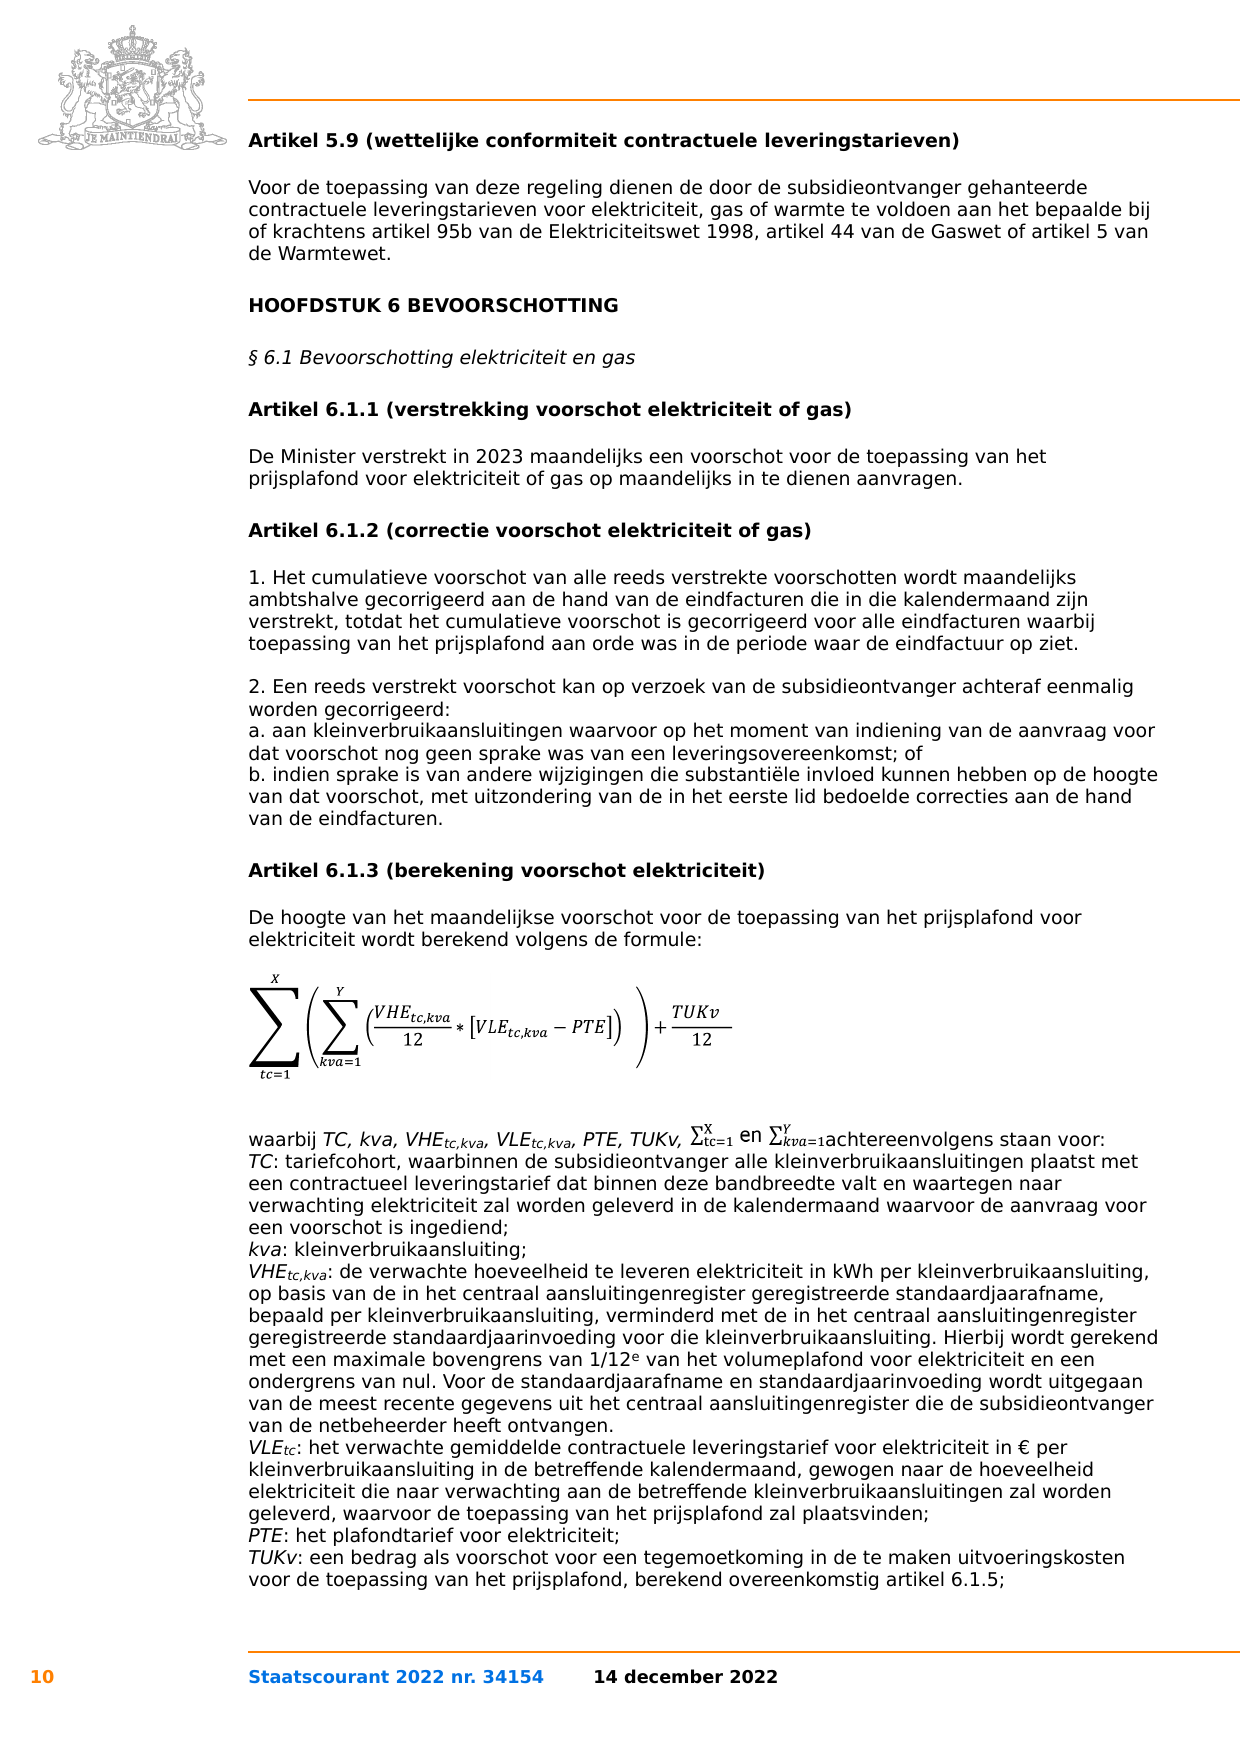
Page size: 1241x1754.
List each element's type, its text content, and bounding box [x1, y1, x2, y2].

text 1. Het cumulatieve voorschot van alle reeds verstrekte voorschotten wordt maandelijks ambtshalve gecorrigeerd aan de hand van de eindfacturen die in die kalendermaand zijn verstrekt, totdat het cumulatieve voorschot is gecorrigeerd voor alle eindfacturen waarbij toepassing van het prijsplafond aan orde was in de periode waar de eindfactuur op ziet. [248, 567, 1163, 654]
subtitle Artikel 6.1.2 (correctie voorschot elektriciteit of gas) [248, 520, 1163, 542]
subtitle Artikel 6.1.1 (verstrekking voorschot elektriciteit of gas) [248, 399, 1163, 421]
picture [38, 25, 227, 150]
subtitle Artikel 5.9 (wettelijke conformiteit contractuele leveringstarieven) [248, 130, 1163, 152]
text PTE: het plafondtarief voor elektriciteit; [248, 1525, 1163, 1547]
text a. aan kleinverbruikaansluitingen waarvoor op het moment van indiening van de aanvraag voor dat voorschot nog geen sprake was van een leveringsovereenkomst; of [248, 720, 1163, 764]
text De Minister verstrekt in 2023 maandelijks een voorschot voor de toepassing van het prijsplafond voor elektriciteit of gas op maandelijks in te dienen aanvragen. [248, 446, 1163, 490]
text VHEtc,kva: de verwachte hoeveelheid te leveren elektriciteit in kWh per kleinverbruikaansluiting, op basis van de in het centraal aansluitingenregister geregistreerde standaardjaarafname, bepaald per kleinverbruikaansluiting, verminderd met de in het centraal aansluitingenregister geregistreerde standaardjaarinvoeding voor die kleinverbruikaansluiting. Hierbij wordt gerekend met een maximale bovengrens van 1/12e van het volumeplafond voor elektriciteit en een ondergrens van nul. Voor de standaardjaarafname en standaardjaarinvoeding wordt uitgegaan van de meest recente gegevens uit het centraal aansluitingenregister die de subsidieontvanger van de netbeheerder heeft ontvangen. [248, 1261, 1163, 1437]
text waarbij TC, kva, VHEtc,kva, VLEtc,kva, PTE, TUKv, achtereenvolgens staan voor: [248, 1123, 1163, 1151]
text TUKv: een bedrag als voorschot voor een tegemoetkoming in de te maken uitvoeringskosten voor de toepassing van het prijsplafond, berekend overeenkomstig artikel 6.1.5; [248, 1547, 1163, 1591]
subtitle Artikel 6.1.3 (berekening voorschot elektriciteit) [248, 860, 1163, 882]
text De hoogte van het maandelijkse voorschot voor de toepassing van het prijsplafond voor elektriciteit wordt berekend volgens de formule: [248, 907, 1163, 951]
picture [248, 973, 733, 1080]
text Voor de toepassing van deze regeling dienen de door de subsidieontvanger gehanteerde contractuele leveringstarieven voor elektriciteit, gas of warmte te voldoen aan het bepaalde bij of krachtens artikel 95b van de Elektriciteitswet 1998, artikel 44 van de Gaswet of artikel 5 van de Warmtewet. [248, 177, 1163, 265]
picture [689, 1123, 825, 1147]
text 2. Een reeds verstrekt voorschot kan op verzoek van de subsidieontvanger achteraf eenmalig worden gecorrigeerd: [248, 676, 1163, 720]
text b. indien sprake is van andere wijzigingen die substantiële invloed kunnen hebben op de hoogte van dat voorschot, met uitzondering van de in het eerste lid bedoelde correcties aan de hand van de eindfacturen. [248, 764, 1163, 830]
text kva: kleinverbruikaansluiting; [248, 1239, 1163, 1261]
subtitle HOOFDSTUK 6 BEVOORSCHOTTING [248, 295, 1163, 317]
subtitle § 6.1 Bevoorschotting elektriciteit en gas [248, 347, 1163, 369]
text VLEtc: het verwachte gemiddelde contractuele leveringstarief voor elektriciteit in € per kleinverbruikaansluiting in de betreffende kalendermaand, gewogen naar de hoeveelheid elektriciteit die naar verwachting aan de betreffende kleinverbruikaansluitingen zal worden geleverd, waarvoor de toepassing van het prijsplafond zal plaatsvinden; [248, 1437, 1163, 1525]
text TC: tariefcohort, waarbinnen de subsidieontvanger alle kleinverbruikaansluitingen plaatst met een contractueel leveringstarief dat binnen deze bandbreedte valt en waartegen naar verwachting elektriciteit zal worden geleverd in de kalendermaand waarvoor de aanvraag voor een voorschot is ingediend; [248, 1151, 1163, 1239]
